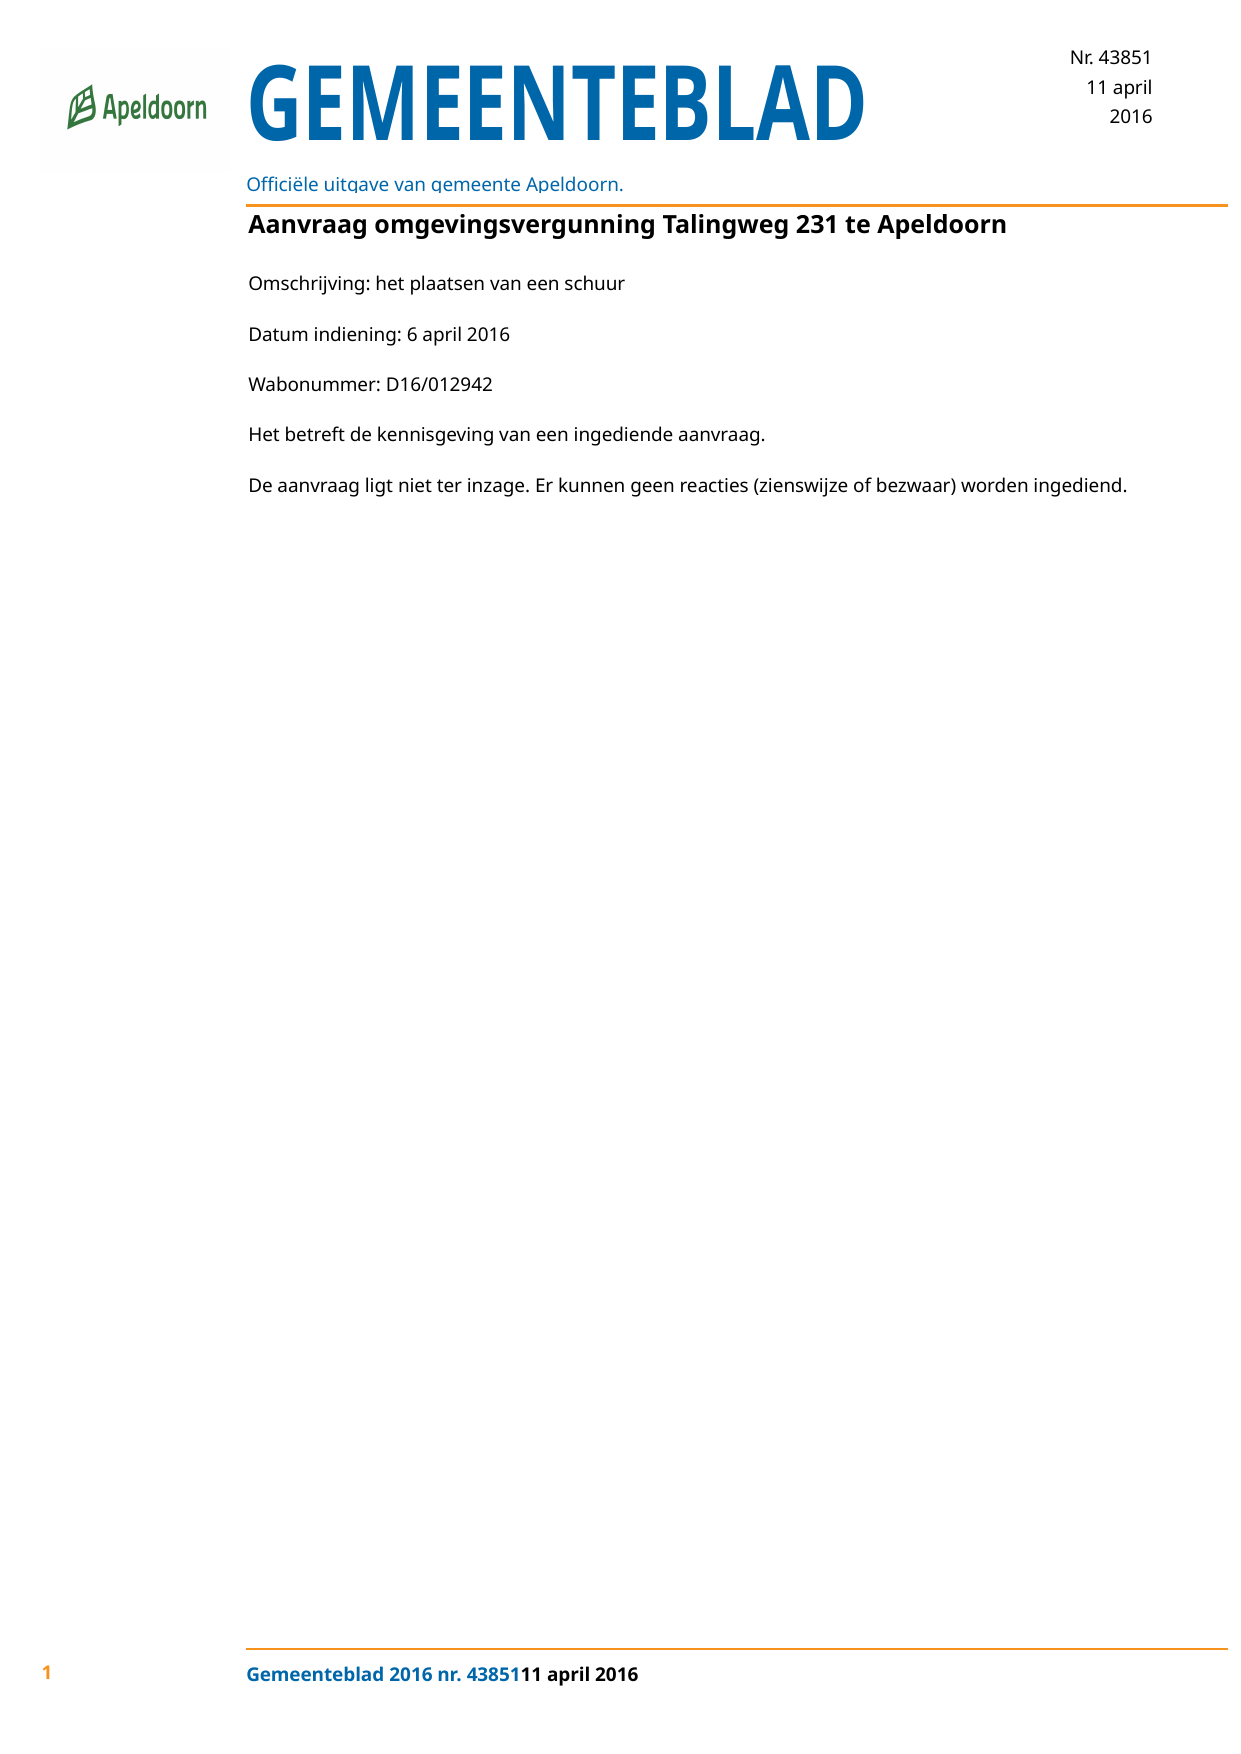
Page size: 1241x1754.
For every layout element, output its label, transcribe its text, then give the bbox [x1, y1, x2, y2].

text De aanvraag ligt niet ter inzage. Er kunnen geen reacties (zienswijze of bezwaar) worden ingediend. [248, 472, 1152, 498]
text Aanvraag omgevingsvergunning Talingweg 231 te Apeldoorn [248, 207, 1152, 241]
picture [41, 47, 231, 172]
text Het betreft de kennisgeving van een ingediende aanvraag. [248, 422, 1152, 447]
text Datum indiening: 6 april 2016 [248, 321, 1152, 346]
text Omschrijving: het plaatsen van een schuur [248, 270, 1152, 296]
text Wabonummer: D16/012942 [248, 371, 1152, 397]
